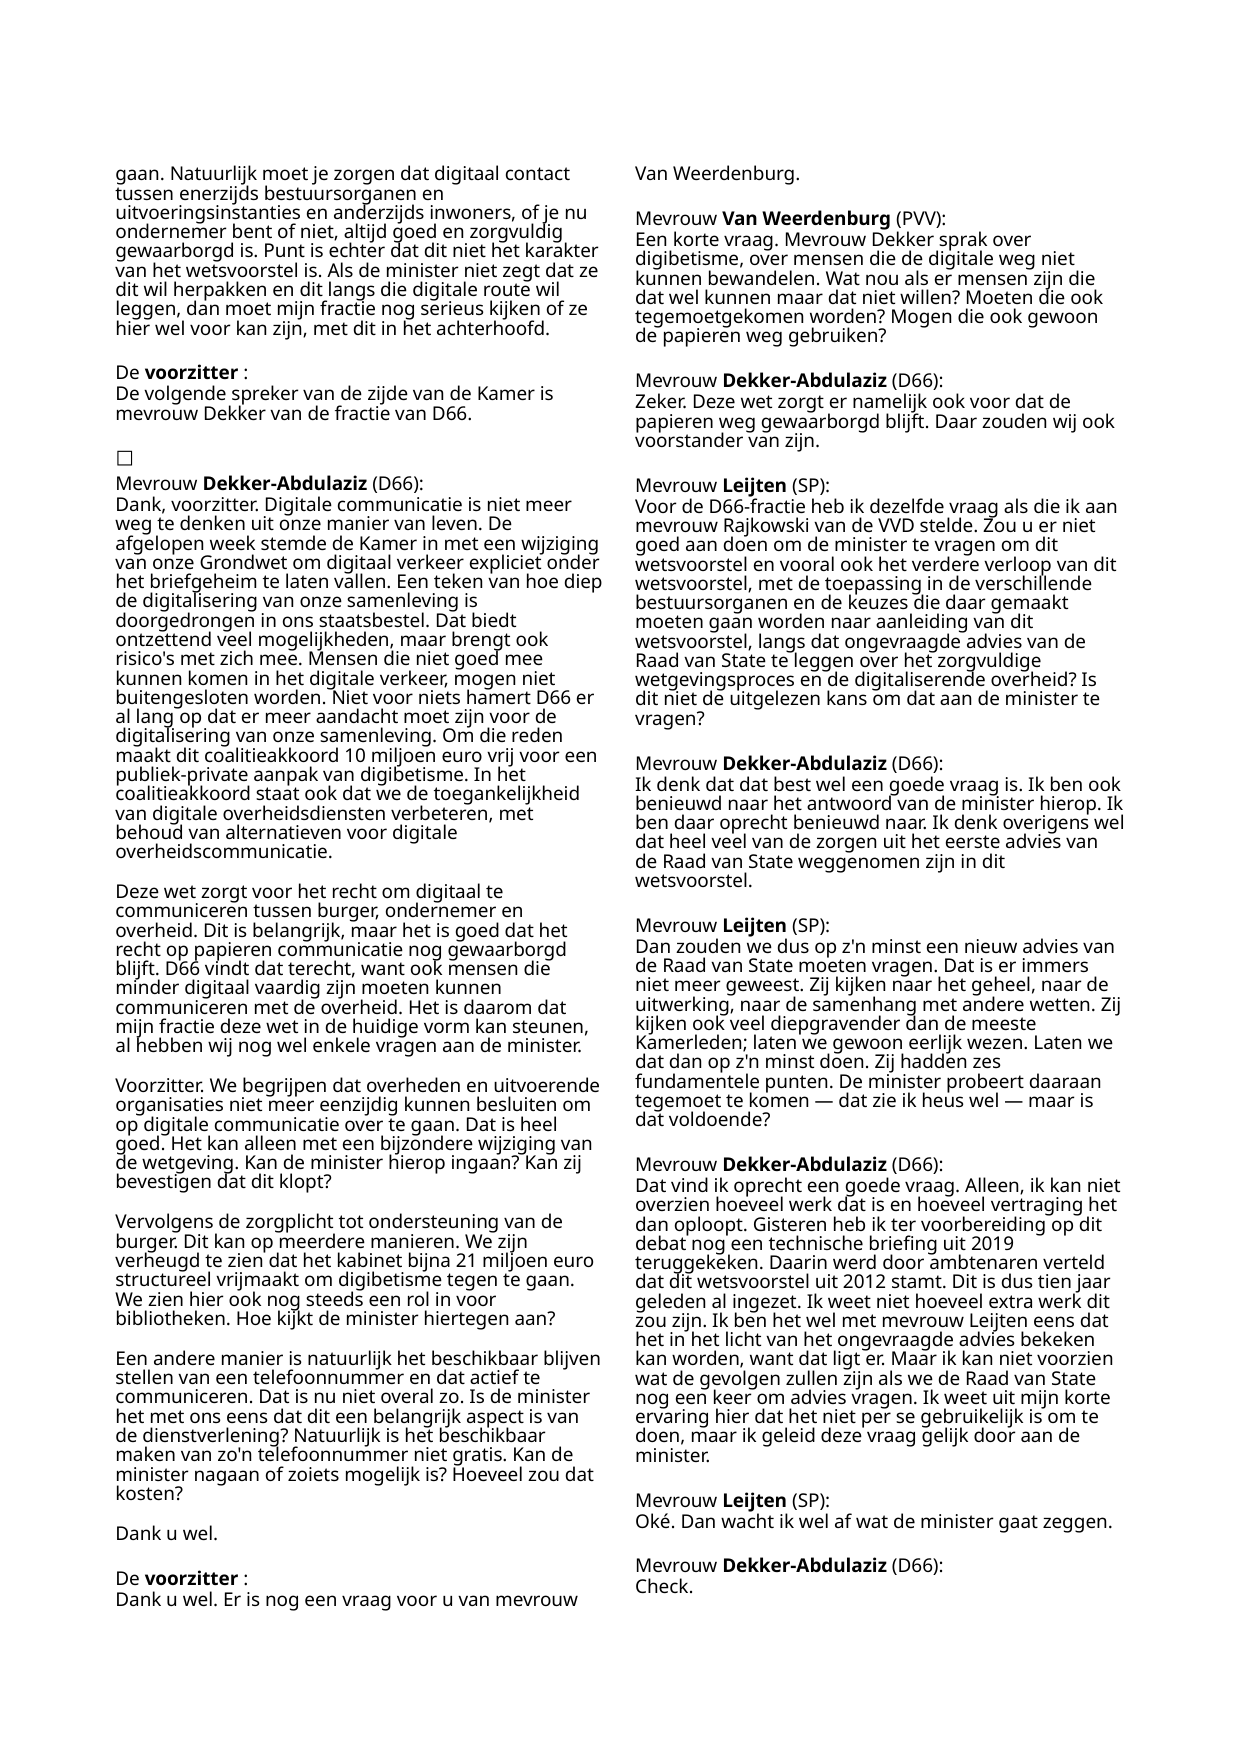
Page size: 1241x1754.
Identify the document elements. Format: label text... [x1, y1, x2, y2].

text Mevrouw Leijten (SP): [635, 912, 1125, 938]
text Dan zouden we dus op z'n minst een nieuw advies van de Raad van State moeten vragen. Dat is er immers niet meer geweest. Zij kijken naar het geheel, naar de uitwerking, naar de samenhang met andere wetten. Zij kijken ook veel diepgravender dan de meeste Kamerleden; laten we gewoon eerlijk wezen. Laten we dat dan op z'n minst doen. Zij hadden zes fundamentele punten. De minister probeert daaraan tegemoet te komen — dat zie ik heus wel — maar is dat voldoende? [635, 938, 1125, 1130]
text Mevrouw Dekker-Abdulaziz (D66): [635, 368, 1125, 393]
text Een korte vraag. Mevrouw Dekker sprak over digibetisme, over mensen die de digitale weg niet kunnen bewandelen. Wat nou als er mensen zijn die dat wel kunnen maar dat niet willen? Moeten die ook tegemoetgekomen worden? Mogen die ook gewoon de papieren weg gebruiken? [635, 231, 1125, 347]
text De volgende spreker van de zijde van de Kamer is mevrouw Dekker van de fractie van D66. [115, 385, 605, 424]
text Een andere manier is natuurlijk het beschikbaar blijven stellen van een telefoonnummer en dat actief te communiceren. Dat is nu niet overal zo. Is de minister het met ons eens dat dit een belangrijk aspect is van de dienstverlening? Natuurlijk is het beschikbaar maken van zo'n telefoonnummer niet gratis. Kan de minister nagaan of zoiets mogelijk is? Hoeveel zou dat kosten? [115, 1350, 605, 1504]
text Dank u wel. Er is nog een vraag voor u van mevrouw [115, 1591, 605, 1610]
text Dat vind ik oprecht een goede vraag. Alleen, ik kan niet overzien hoeveel werk dat is en hoeveel vertraging het dan oploopt. Gisteren heb ik ter voorbereiding op dit debat nog een technische briefing uit 2019 teruggekeken. Daarin werd door ambtenaren verteld dat dit wetsvoorstel uit 2012 stamt. Dit is dus tien jaar geleden al ingezet. Ik weet niet hoeveel extra werk dit zou zijn. Ik ben het wel met mevrouw Leijten eens dat het in het licht van het ongevraagde advies bekeken kan worden, want dat ligt er. Maar ik kan niet voorzien wat de gevolgen zullen zijn als we de Raad van State nog een keer om advies vragen. Ik weet uit mijn korte ervaring hier dat het niet per se gebruikelijk is om te doen, maar ik geleid deze vraag gelijk door aan de minister. [635, 1177, 1125, 1466]
text Mevrouw Leijten (SP): [635, 1487, 1125, 1513]
text Mevrouw Dekker-Abdulaziz (D66): [635, 750, 1125, 776]
text Mevrouw Van Weerdenburg (PVV): [635, 205, 1125, 231]
text Zeker. Deze wet zorgt er namelijk ook voor dat de papieren weg gewaarborgd blijft. Daar zouden wij ook voorstander van zijn. [635, 393, 1125, 451]
text Mevrouw Leijten (SP): [635, 472, 1125, 498]
text Mevrouw Dekker-Abdulaziz (D66): [115, 470, 605, 496]
text Dank, voorzitter. Digitale communicatie is niet meer weg te denken uit onze manier van leven. De afgelopen week stemde de Kamer in met een wijziging van onze Grondwet om digitaal verkeer expliciet onder het briefgeheim te laten vallen. Een teken van hoe diep de digitalisering van onze samenleving is doorgedrongen in ons staatsbestel. Dat biedt ontzettend veel mogelijkheden, maar brengt ook risico's met zich mee. Mensen die niet goed mee kunnen komen in het digitale verkeer, mogen niet buitengesloten worden. Niet voor niets hamert D66 er al lang op dat er meer aandacht moet zijn voor de digitalisering van onze samenleving. Om die reden maakt dit coalitieakkoord 10 miljoen euro vrij voor een publiek-private aanpak van digibetisme. In het coalitieakkoord staat ook dat we de toegankelijkheid van digitale overheidsdiensten verbeteren, met behoud van alternatieven voor digitale overheidscommunicatie. [115, 496, 605, 862]
text Ik denk dat dat best wel een goede vraag is. Ik ben ook benieuwd naar het antwoord van de minister hierop. Ik ben daar oprecht benieuwd naar. Ik denk overigens wel dat heel veel van de zorgen uit het eerste advies van de Raad van State weggenomen zijn in dit wetsvoorstel. [635, 776, 1125, 891]
text Mevrouw Dekker-Abdulaziz (D66): [635, 1553, 1125, 1578]
text ⬜ [115, 445, 605, 470]
text Van Weerdenburg. [635, 165, 1125, 184]
text De voorzitter : [115, 359, 605, 385]
text Voor de D66-fractie heb ik dezelfde vraag als die ik aan mevrouw Rajkowski van de VVD stelde. Zou u er niet goed aan doen om de minister te vragen om dit wetsvoorstel en vooral ook het verdere verloop van dit wetsvoorstel, met de toepassing in de verschillende bestuursorganen en de keuzes die daar gemaakt moeten gaan worden naar aanleiding van dit wetsvoorstel, langs dat ongevraagde advies van de Raad van State te leggen over het zorgvuldige wetgevingsproces en de digitaliserende overheid? Is dit niet de uitgelezen kans om dat aan de minister te vragen? [635, 498, 1125, 729]
text De voorzitter : [115, 1565, 605, 1591]
text Oké. Dan wacht ik wel af wat de minister gaat zeggen. [635, 1513, 1125, 1532]
text Deze wet zorgt voor het recht om digitaal te communiceren tussen burger, ondernemer en overheid. Dit is belangrijk, maar het is goed dat het recht op papieren communicatie nog gewaarborgd blijft. D66 vindt dat terecht, want ook mensen die minder digitaal vaardig zijn moeten kunnen communiceren met de overheid. Het is daarom dat mijn fractie deze wet in de huidige vorm kan steunen, al hebben wij nog wel enkele vragen aan de minister. [115, 883, 605, 1056]
text gaan. Natuurlijk moet je zorgen dat digitaal contact tussen enerzijds bestuursorganen en uitvoeringsinstanties en anderzijds inwoners, of je nu ondernemer bent of niet, altijd goed en zorgvuldig gewaarborgd is. Punt is echter dat dit niet het karakter van het wetsvoorstel is. Als de minister niet zegt dat ze dit wil herpakken en dit langs die digitale route wil leggen, dan moet mijn fractie nog serieus kijken of ze hier wel voor kan zijn, met dit in het achterhoofd. [115, 165, 605, 339]
text Check. [635, 1578, 1125, 1598]
text Dank u wel. [115, 1525, 605, 1544]
text Voorzitter. We begrijpen dat overheden en uitvoerende organisaties niet meer eenzijdig kunnen besluiten om op digitale communicatie over te gaan. Dat is heel goed. Het kan alleen met een bijzondere wijziging van de wetgeving. Kan de minister hierop ingaan? Kan zij bevestigen dat dit klopt? [115, 1077, 605, 1193]
text Vervolgens de zorgplicht tot ondersteuning van de burger. Dit kan op meerdere manieren. We zijn verheugd te zien dat het kabinet bijna 21 miljoen euro structureel vrijmaakt om digibetisme tegen te gaan. We zien hier ook nog steeds een rol in voor bibliotheken. Hoe kijkt de minister hiertegen aan? [115, 1213, 605, 1329]
text Mevrouw Dekker-Abdulaziz (D66): [635, 1151, 1125, 1177]
